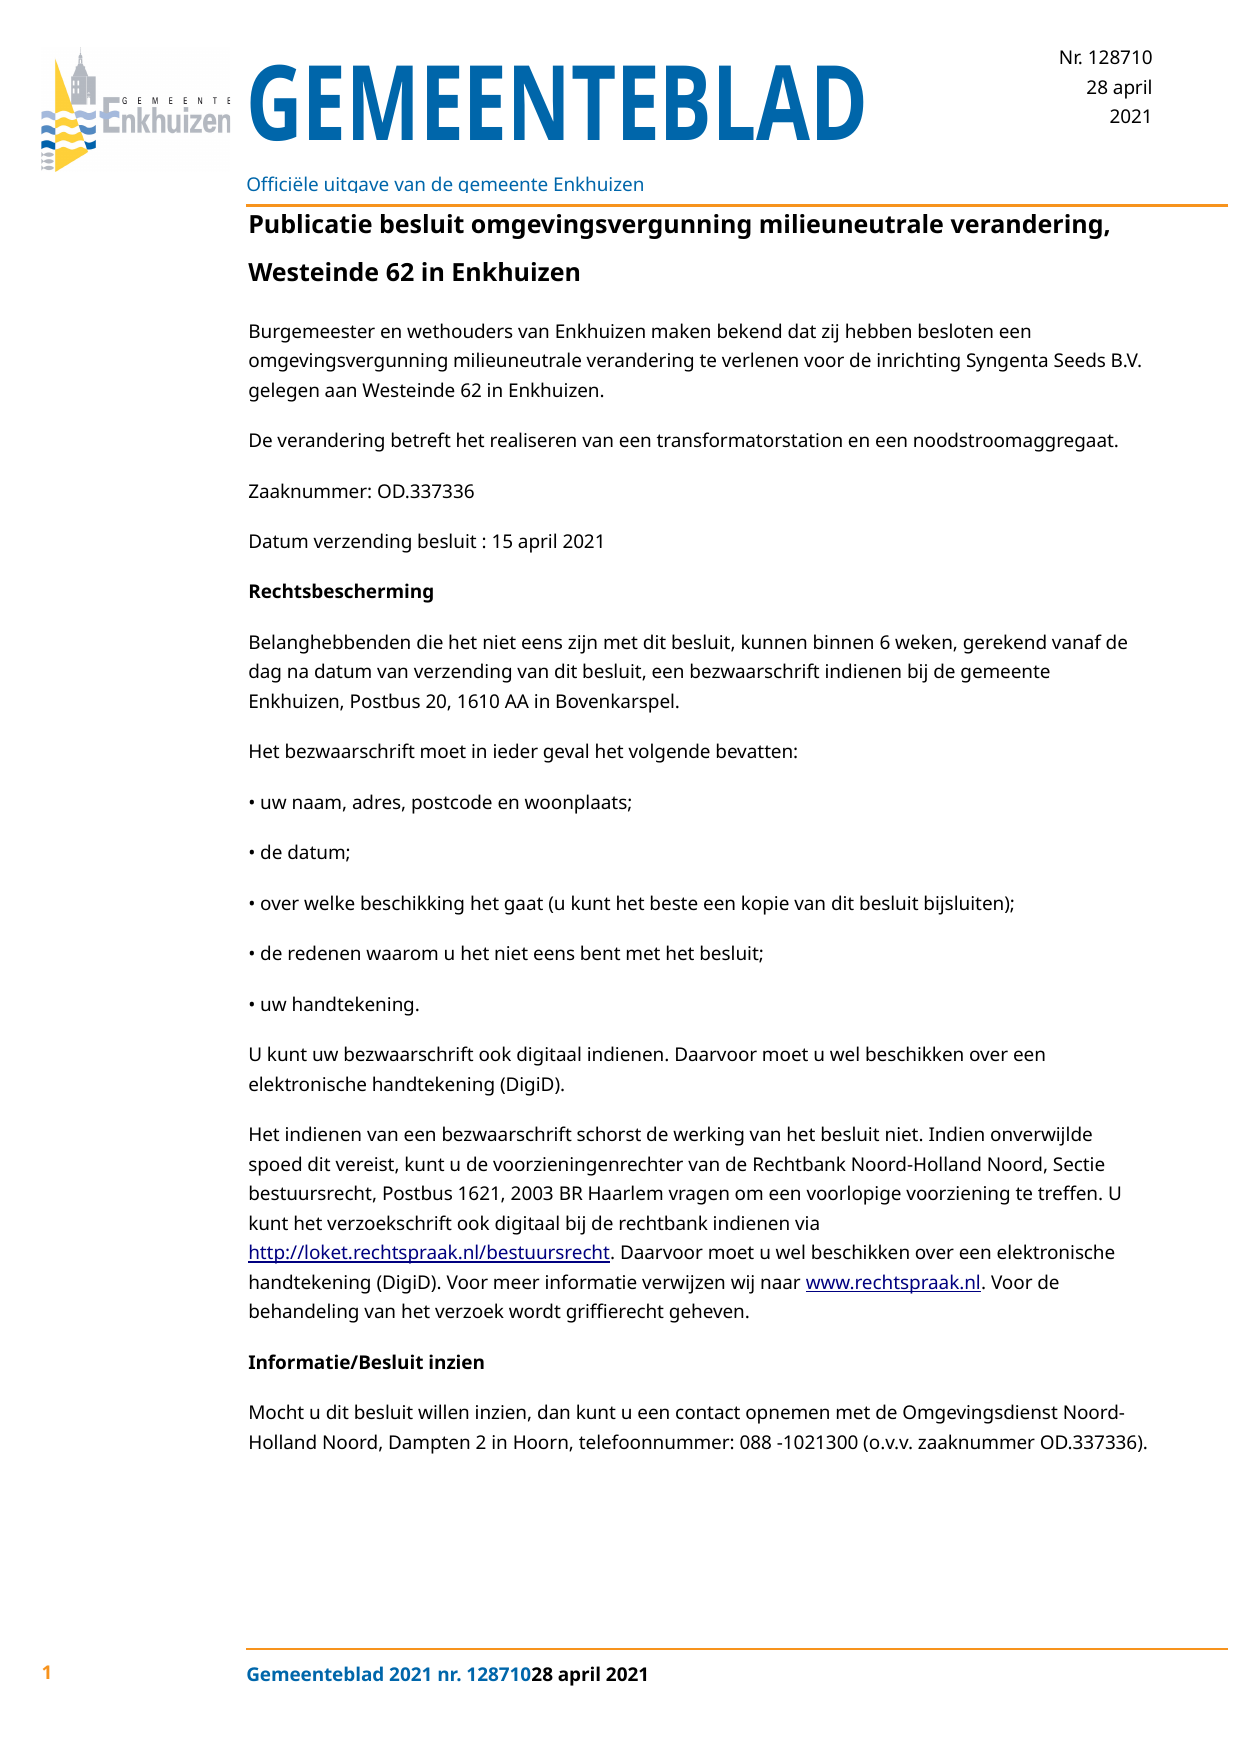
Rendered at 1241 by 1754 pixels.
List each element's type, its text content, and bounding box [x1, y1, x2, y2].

picture [41, 47, 231, 172]
text Rechtsbescherming [248, 579, 1152, 604]
text • uw naam, adres, postcode en woonplaats; [248, 789, 1152, 815]
text • over welke beschikking het gaat (u kunt het beste een kopie van dit besluit bijsluiten); [248, 890, 1152, 916]
text • de datum; [248, 839, 1152, 865]
text De verandering betreft het realiseren van een transformatorstation en een noodstroomaggregaat. [248, 427, 1152, 453]
text U kunt uw bezwaarschrift ook digitaal indienen. Daarvoor moet u wel beschikken over een elektronische handtekening (DigiD). [248, 1041, 1152, 1097]
text Zaaknummer: OD.337336 [248, 478, 1152, 504]
text Informatie/Besluit inzien [248, 1349, 1152, 1375]
text Publicatie besluit omgevingsvergunning milieuneutrale verandering, Westeinde 62 in Enkhuizen [248, 207, 1152, 288]
text Het indienen van een bezwaarschrift schorst de werking van het besluit niet. Indien onverwijlde spoed dit vereist, kunt u de voorzieningenrechter van de Rechtbank Noord-Holland Noord, Sectie bestuursrecht, Postbus 1621, 2003 BR Haarlem vragen om een voorlopige voorziening te treffen. U kunt het verzoekschrift ook digitaal bij de rechtbank indienen via http://loket.rechtspraak.nl/bestuursrecht. Daarvoor moet u wel beschikken over een elektronische handtekening (DigiD). Voor meer informatie verwijzen wij naar www.rechtspraak.nl. Voor de behandeling van het verzoek wordt griffierecht geheven. [248, 1121, 1152, 1324]
text Belanghebbenden die het niet eens zijn met dit besluit, kunnen binnen 6 weken, gerekend vanaf de dag na datum van verzending van dit besluit, een bezwaarschrift indienen bij de gemeente Enkhuizen, Postbus 20, 1610 AA in Bovenkarspel. [248, 629, 1152, 714]
text Het bezwaarschrift moet in ieder geval het volgende bevatten: [248, 739, 1152, 764]
text Mocht u dit besluit willen inzien, dan kunt u een contact opnemen met de Omgevingsdienst Noord-Holland Noord, Dampten 2 in Hoorn, telefoonnummer: 088 -1021300 (o.v.v. zaaknummer OD.337336). [248, 1399, 1152, 1455]
text • uw handtekening. [248, 991, 1152, 1017]
text Burgemeester en wethouders van Enkhuizen maken bekend dat zij hebben besloten een omgevingsvergunning milieuneutrale verandering te verlenen voor de inrichting Syngenta Seeds B.V. gelegen aan Westeinde 62 in Enkhuizen. [248, 318, 1152, 403]
text Datum verzending besluit : 15 april 2021 [248, 528, 1152, 554]
text • de redenen waarom u het niet eens bent met het besluit; [248, 940, 1152, 966]
